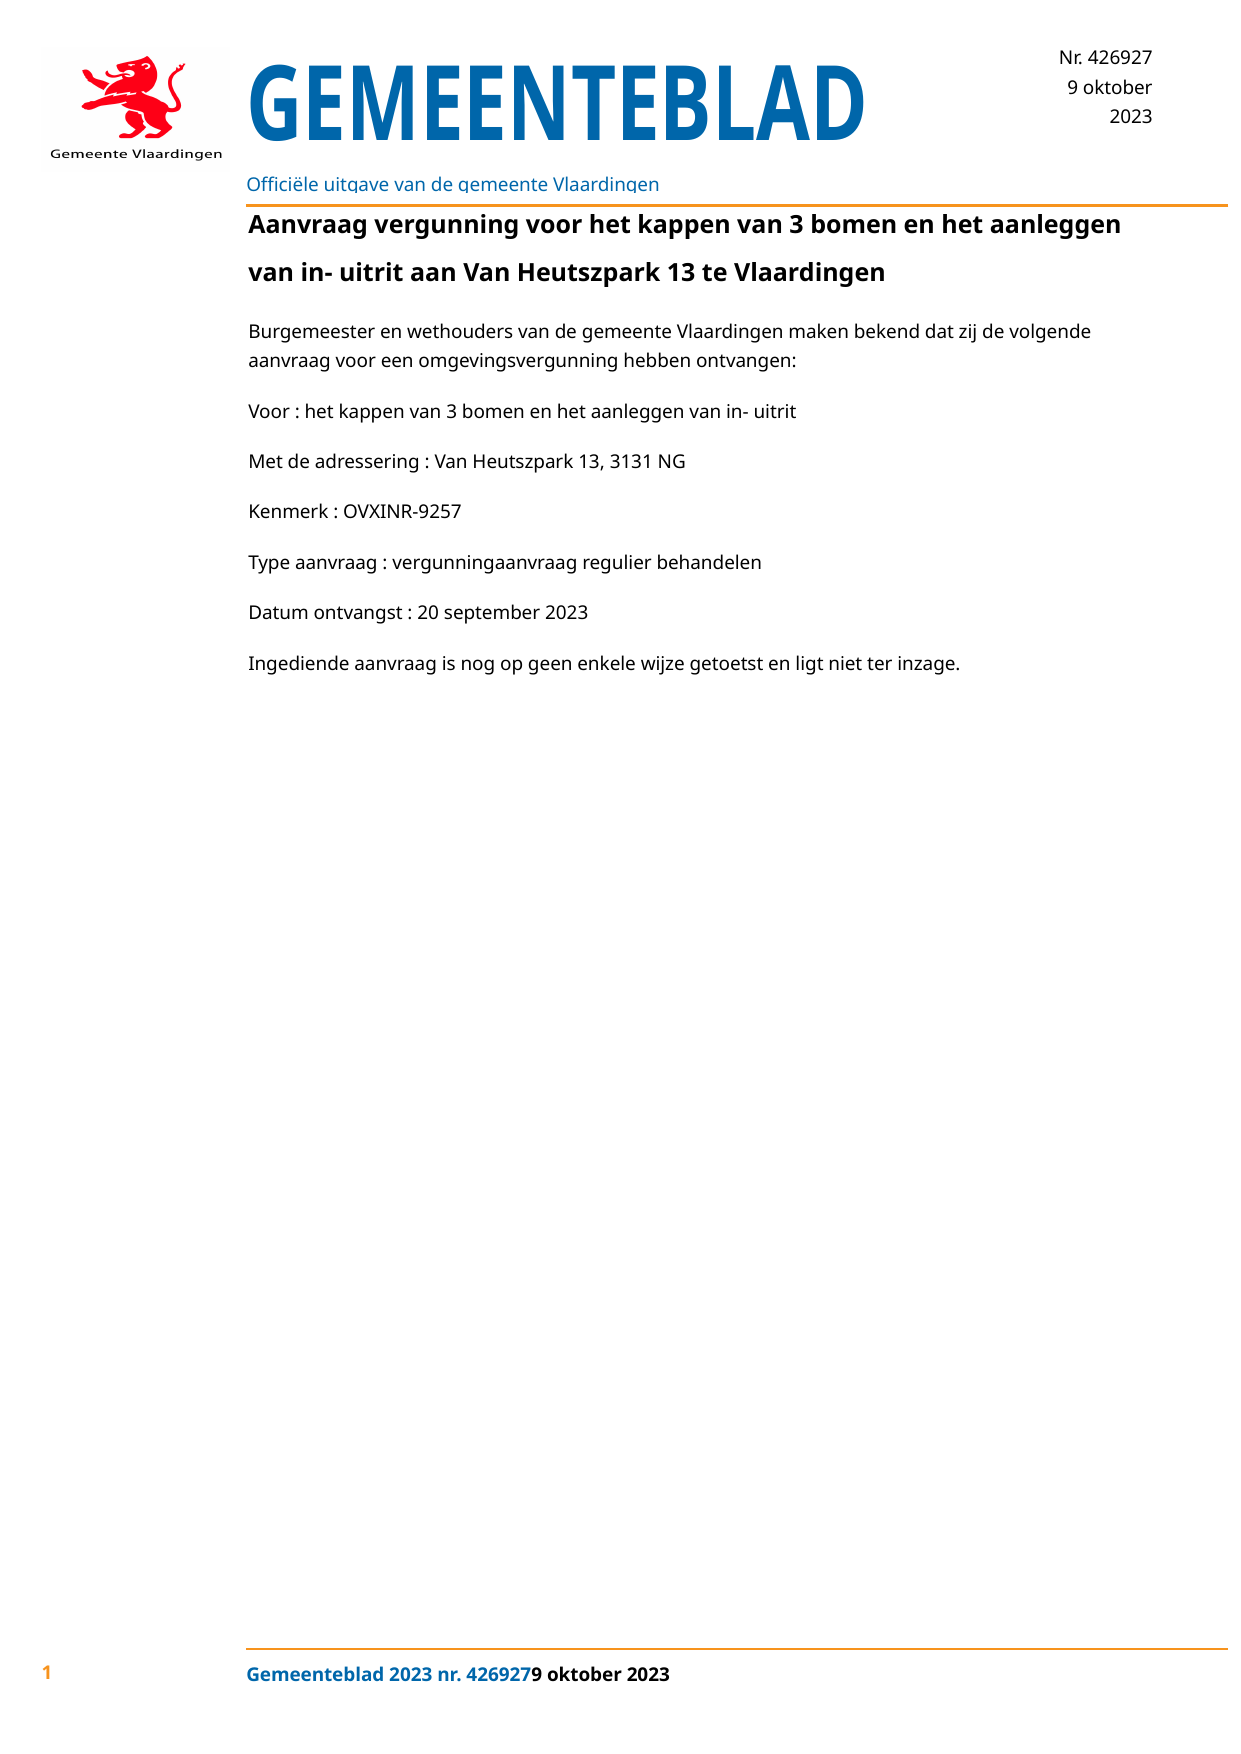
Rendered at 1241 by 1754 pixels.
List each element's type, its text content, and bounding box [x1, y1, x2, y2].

picture [41, 47, 231, 172]
text Burgemeester en wethouders van de gemeente Vlaardingen maken bekend dat zij de volgende aanvraag voor een omgevingsvergunning hebben ontvangen: [248, 318, 1152, 373]
text Datum ontvangst : 20 september 2023 [248, 599, 1152, 625]
text Ingediende aanvraag is nog op geen enkele wijze getoetst en ligt niet ter inzage. [248, 650, 1152, 676]
text Voor : het kappen van 3 bomen en het aanleggen van in- uitrit [248, 398, 1152, 424]
text Type aanvraag : vergunningaanvraag regulier behandelen [248, 549, 1152, 575]
text Aanvraag vergunning voor het kappen van 3 bomen en het aanleggen van in- uitrit aan Van Heutszpark 13 te Vlaardingen [248, 207, 1152, 288]
text Met de adressering : Van Heutszpark 13, 3131 NG [248, 448, 1152, 474]
text Kenmerk : OVXINR-9257 [248, 499, 1152, 524]
